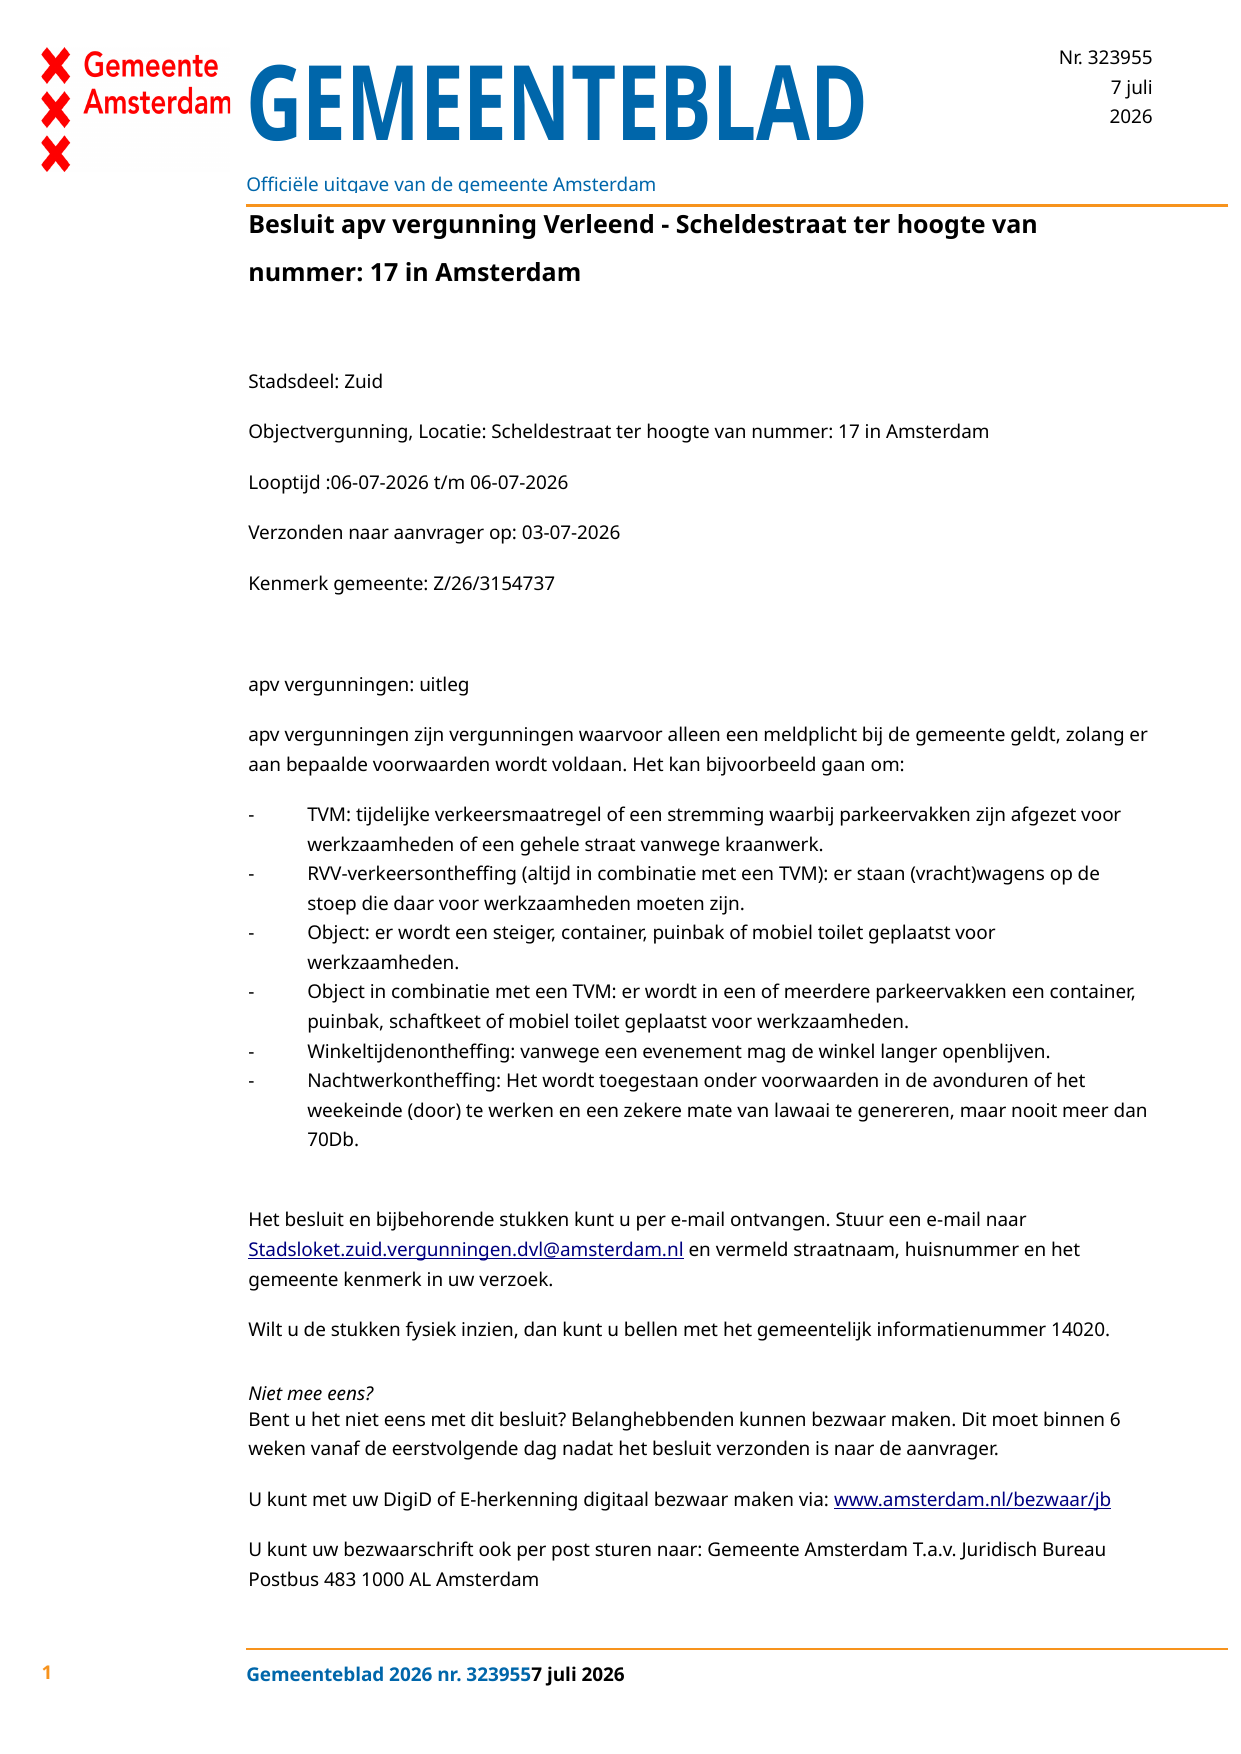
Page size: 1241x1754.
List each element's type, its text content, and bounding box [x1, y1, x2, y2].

text Verzonden naar aanvrager op: 03-07-2026 [248, 519, 1152, 545]
text U kunt uw bezwaarschrift ook per post sturen naar: Gemeente Amsterdam T.a.v. Juridisch Bureau Postbus 483 1000 AL Amsterdam [248, 1536, 1152, 1592]
text U kunt met uw DigiD of E-herkenning digitaal bezwaar maken via: www.amsterdam.nl/bezwaar/jb [248, 1486, 1152, 1512]
text apv vergunningen zijn vergunningen waarvoor alleen een meldplicht bij de gemeente geldt, zolang er aan bepaalde voorwaarden wordt voldaan. Het kan bijvoorbeeld gaan om: [248, 721, 1152, 777]
text Het besluit en bijbehorende stukken kunt u per e-mail ontvangen. Stuur een e-mail naar Stadsloket.zuid.vergunningen.dvl@amsterdam.nl en vermeld straatnaam, huisnummer en het gemeente kenmerk in uw verzoek. [248, 1207, 1152, 1292]
text apv vergunningen: uitleg [248, 671, 1152, 697]
list Nachtwerkontheffing: Het wordt toegestaan onder voorwaarden in de avonduren of het weekeinde (door) te werken en een zekere mate van lawaai te genereren, maar nooit meer dan 70Db. [248, 1067, 1152, 1152]
text Stadsdeel: Zuid [248, 368, 1152, 394]
list RVV-verkeersontheffing (altijd in combinatie met een TVM): er staan (vracht)wagens op de stoep die daar voor werkzaamheden moeten zijn. [248, 860, 1152, 916]
list TVM: tijdelijke verkeersmaatregel of een stremming waarbij parkeervakken zijn afgezet voor werkzaamheden of een gehele straat vanwege kraanwerk. [248, 801, 1152, 857]
text Wilt u de stukken fysiek inzien, dan kunt u bellen met het gemeentelijk informatienummer 14020. [248, 1316, 1152, 1342]
text Bent u het niet eens met dit besluit? Belanghebbenden kunnen bezwaar maken. Dit moet binnen 6 weken vanaf de eerstvolgende dag nadat het besluit verzonden is naar de aanvrager. [248, 1406, 1152, 1461]
list Object: er wordt een steiger, container, puinbak of mobiel toilet geplaatst voor werkzaamheden. [248, 919, 1152, 975]
text Besluit apv vergunning Verleend - Scheldestraat ter hoogte van nummer: 17 in Amsterdam [248, 207, 1152, 288]
picture [41, 47, 231, 172]
text Looptijd :06-07-2026 t/m 06-07-2026 [248, 469, 1152, 495]
list Object in combinatie met een TVM: er wordt in een of meerdere parkeervakken een container, puinbak, schaftkeet of mobiel toilet geplaatst voor werkzaamheden. [248, 979, 1152, 1034]
list Winkeltijdenontheffing: vanwege een evenement mag de winkel langer openblijven. [248, 1038, 1152, 1064]
text Objectvergunning, Locatie: Scheldestraat ter hoogte van nummer: 17 in Amsterdam [248, 419, 1152, 444]
text Kenmerk gemeente: Z/26/3154737 [248, 570, 1152, 596]
text Niet mee eens? [248, 1380, 1152, 1406]
